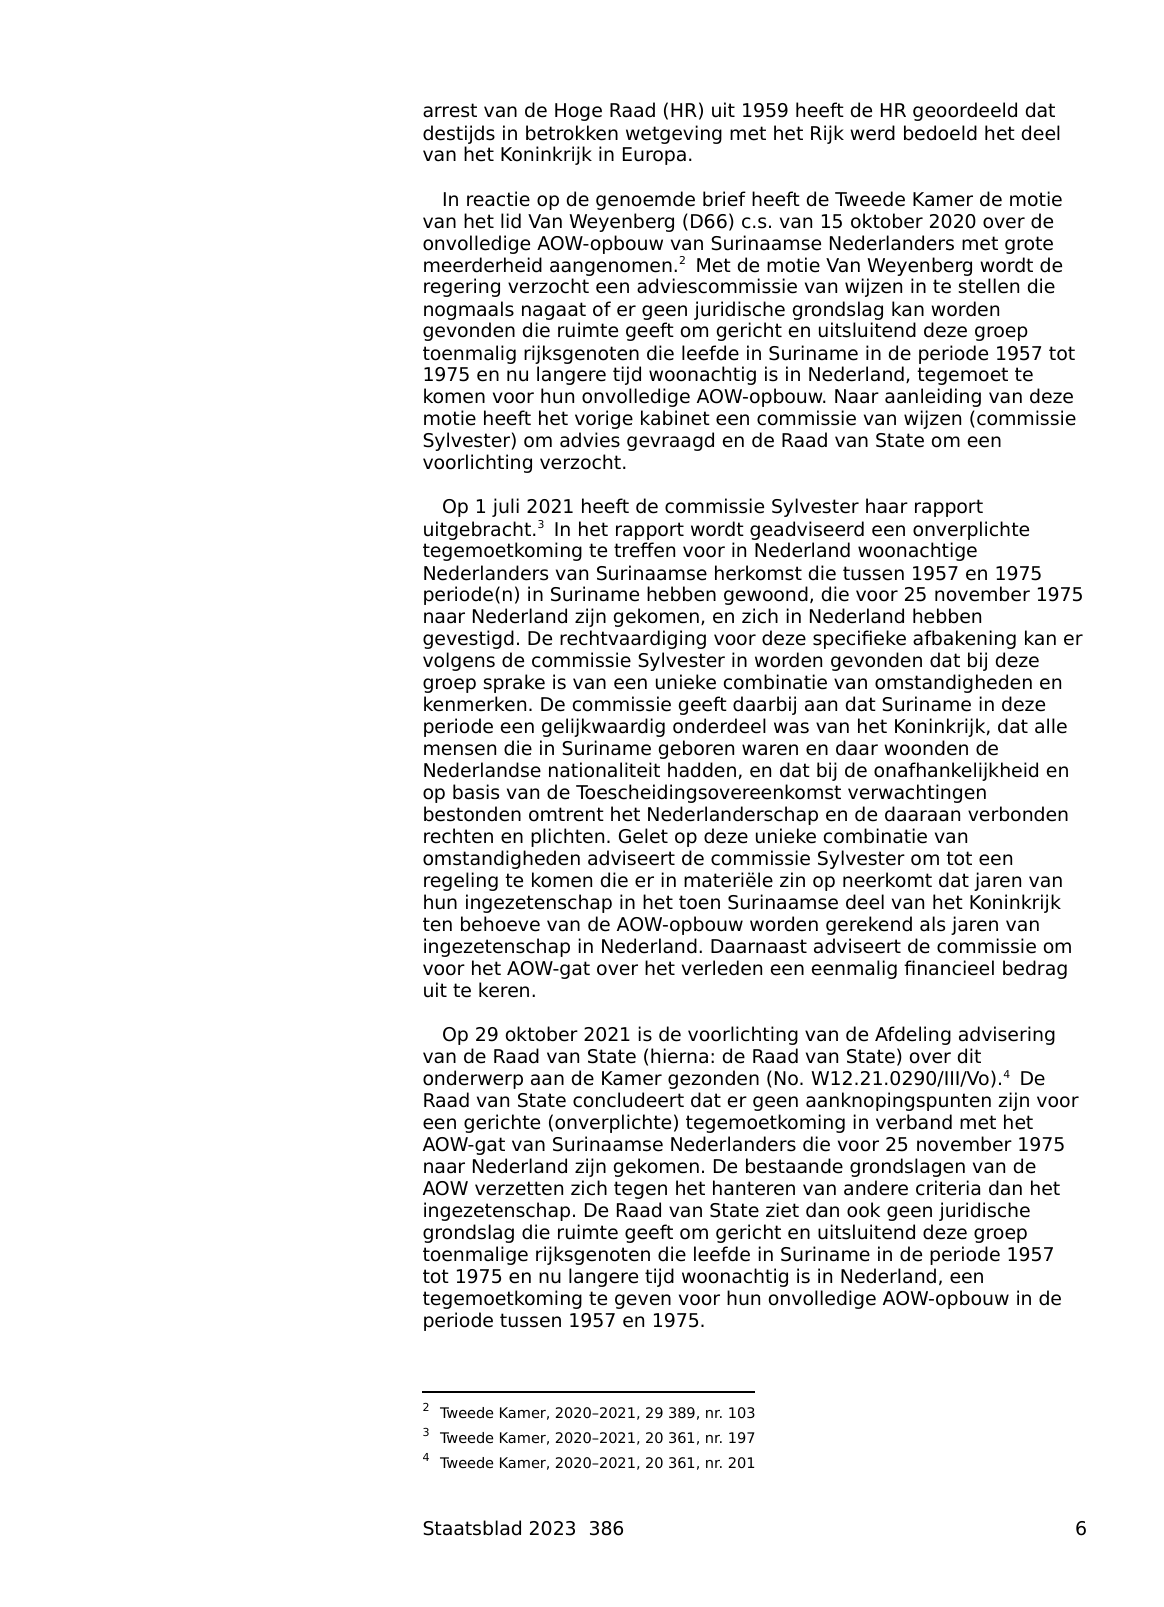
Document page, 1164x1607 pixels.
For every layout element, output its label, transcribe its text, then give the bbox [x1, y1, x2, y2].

text Tweede Kamer, 2020–2021, 29 389, nr. 103 [422, 1401, 1087, 1423]
text Op 29 oktober 2021 is de voorlichting van de Afdeling advisering van de Raad van State (hierna: de Raad van State) over dit onderwerp aan de Kamer gezonden (No. W12.21.0290/III/Vo). De Raad van State concludeert dat er geen aanknopingspunten zijn voor een gerichte (onverplichte) tegemoetkoming in verband met het AOW-gat van Surinaamse Nederlanders die voor 25 november 1975 naar Nederland zijn gekomen. De bestaande grondslagen van de AOW verzetten zich tegen het hanteren van andere criteria dan het ingezetenschap. De Raad van State ziet dan ook geen juridische grondslag die ruimte geeft om gericht en uitsluitend deze groep toenmalige rijksgenoten die leefde in Suriname in de periode 1957 tot 1975 en nu langere tijd woonachtig is in Nederland, een tegemoetkoming te geven voor hun onvolledige AOW-opbouw in de periode tussen 1957 en 1975. [422, 1024, 1087, 1332]
text Tweede Kamer, 2020–2021, 20 361, nr. 197 [422, 1426, 1087, 1448]
text Tweede Kamer, 2020–2021, 20 361, nr. 201 [422, 1451, 1087, 1473]
text arrest van de Hoge Raad (HR) uit 1959 heeft de HR geoordeeld dat destijds in betrokken wetgeving met het Rijk werd bedoeld het deel van het Koninkrijk in Europa. [422, 100, 1087, 166]
text Op 1 juli 2021 heeft de commissie Sylvester haar rapport uitgebracht. In het rapport wordt geadviseerd een onverplichte tegemoetkoming te treffen voor in Nederland woonachtige Nederlanders van Surinaamse herkomst die tussen 1957 en 1975 periode(n) in Suriname hebben gewoond, die voor 25 november 1975 naar Nederland zijn gekomen, en zich in Nederland hebben gevestigd. De rechtvaardiging voor deze specifieke afbakening kan er volgens de commissie Sylvester in worden gevonden dat bij deze groep sprake is van een unieke combinatie van omstandigheden en kenmerken. De commissie geeft daarbij aan dat Suriname in deze periode een gelijkwaardig onderdeel was van het Koninkrijk, dat alle mensen die in Suriname geboren waren en daar woonden de Nederlandse nationaliteit hadden, en dat bij de onafhankelijkheid en op basis van de Toescheidingsovereenkomst verwachtingen bestonden omtrent het Nederlanderschap en de daaraan verbonden rechten en plichten. Gelet op deze unieke combinatie van omstandigheden adviseert de commissie Sylvester om tot een regeling te komen die er in materiële zin op neerkomt dat jaren van hun ingezetenschap in het toen Surinaamse deel van het Koninkrijk ten behoeve van de AOW-opbouw worden gerekend als jaren van ingezetenschap in Nederland. Daarnaast adviseert de commissie om voor het AOW-gat over het verleden een eenmalig financieel bedrag uit te keren. [422, 496, 1087, 1002]
text In reactie op de genoemde brief heeft de Tweede Kamer de motie van het lid Van Weyenberg (D66) c.s. van 15 oktober 2020 over de onvolledige AOW-opbouw van Surinaamse Nederlanders met grote meerderheid aangenomen. Met de motie Van Weyenberg wordt de regering verzocht een adviescommissie van wijzen in te stellen die nogmaals nagaat of er geen juridische grondslag kan worden gevonden die ruimte geeft om gericht en uitsluitend deze groep toenmalig rijksgenoten die leefde in Suriname in de periode 1957 tot 1975 en nu langere tijd woonachtig is in Nederland, tegemoet te komen voor hun onvolledige AOW-opbouw. Naar aanleiding van deze motie heeft het vorige kabinet een commissie van wijzen (commissie Sylvester) om advies gevraagd en de Raad van State om een voorlichting verzocht. [422, 188, 1087, 474]
